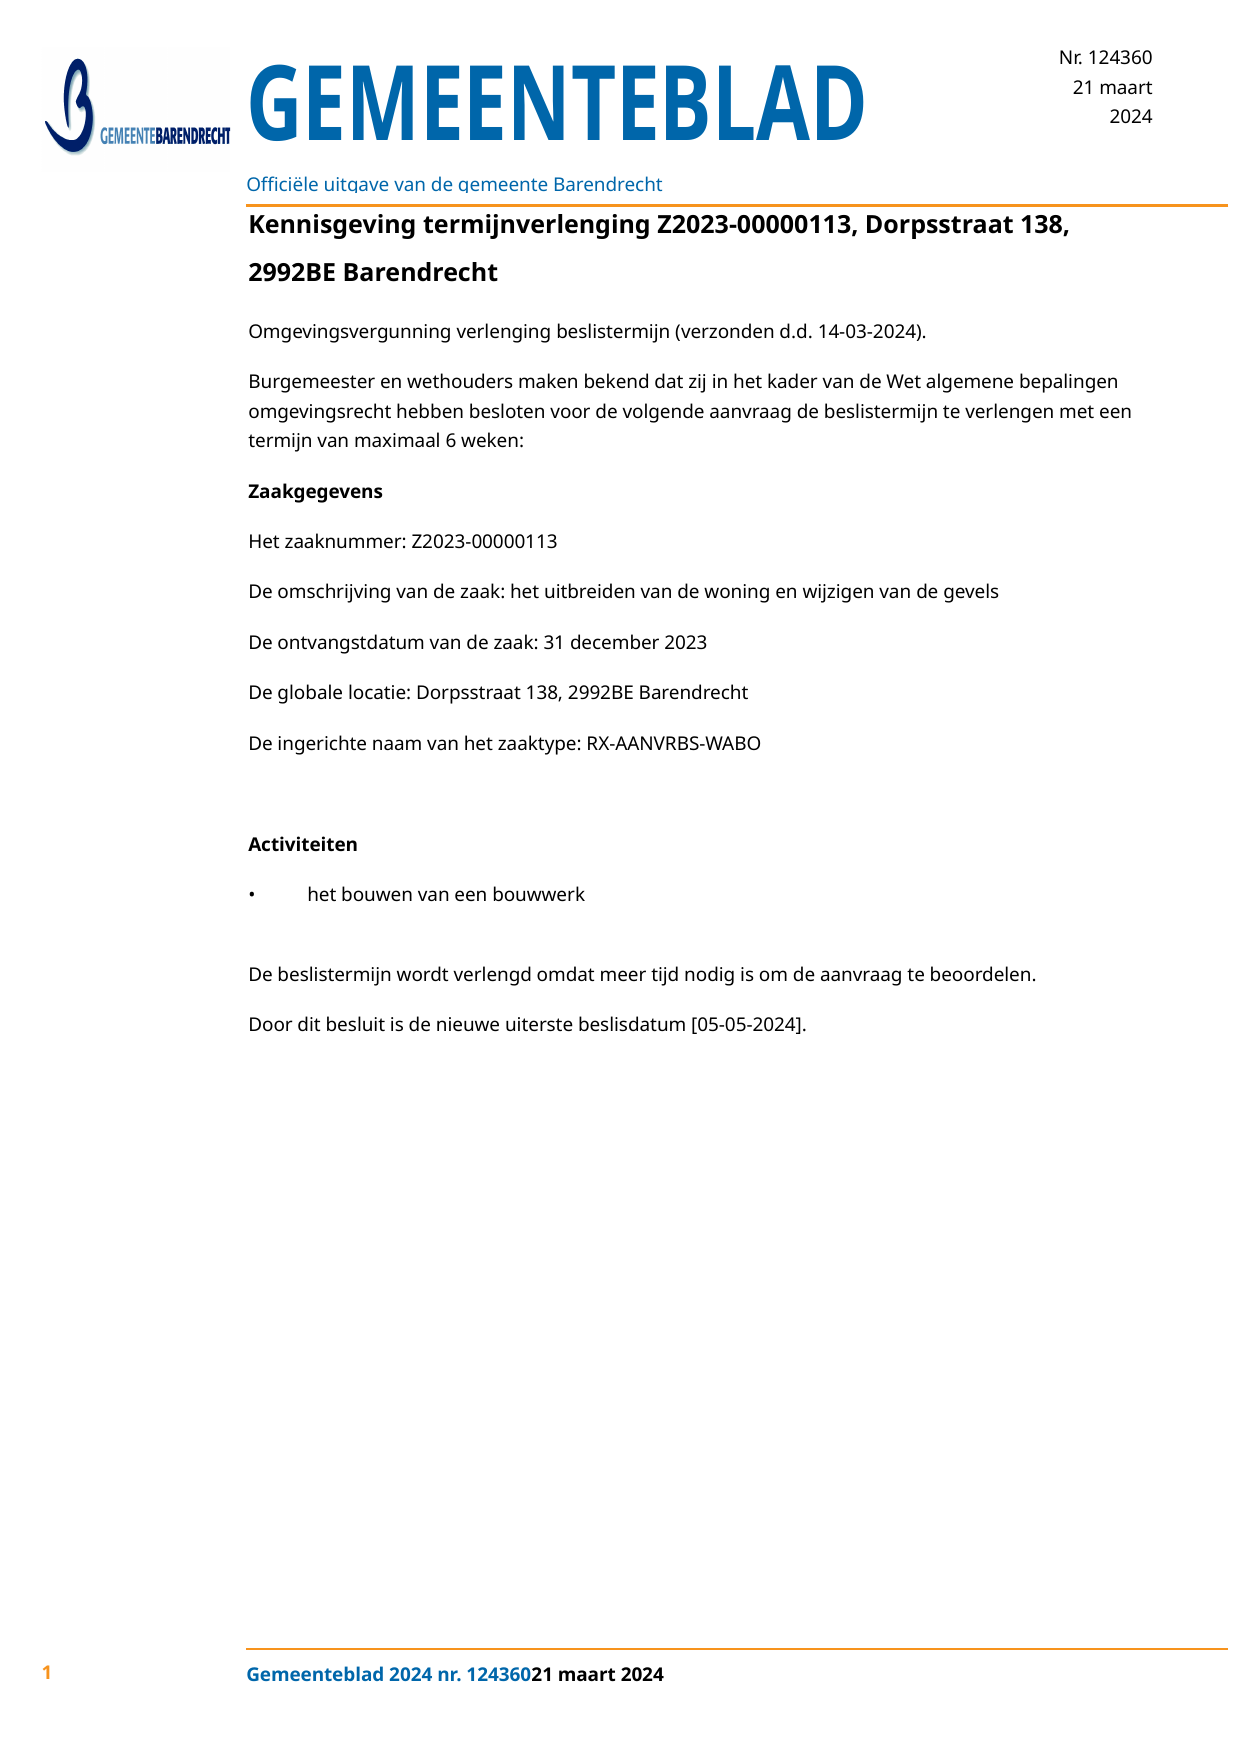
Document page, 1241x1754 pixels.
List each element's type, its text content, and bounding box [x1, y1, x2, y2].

text De ingerichte naam van het zaaktype: RX-AANVRBS-WABO [248, 730, 1152, 756]
text Kennisgeving termijnverlenging Z2023-00000113, Dorpsstraat 138, 2992BE Barendrecht [248, 207, 1152, 288]
text De omschrijving van de zaak: het uitbreiden van de woning en wijzigen van de gevels [248, 579, 1152, 604]
text De beslistermijn wordt verlengd omdat meer tijd nodig is om de aanvraag te beoordelen. [248, 961, 1152, 987]
text De ontvangstdatum van de zaak: 31 december 2023 [248, 629, 1152, 655]
text Zaakgegevens [248, 478, 1152, 504]
text Omgevingsvergunning verlenging beslistermijn (verzonden d.d. 14-03-2024). [248, 318, 1152, 344]
text Burgemeester en wethouders maken bekend dat zij in het kader van de Wet algemene bepalingen omgevingsrecht hebben besloten voor de volgende aanvraag de beslistermijn te verlengen met een termijn van maximaal 6 weken: [248, 368, 1152, 453]
text Het zaaknummer: Z2023-00000113 [248, 528, 1152, 554]
text Door dit besluit is de nieuwe uiterste beslisdatum [05-05-2024]. [248, 1012, 1152, 1037]
list het bouwen van een bouwwerk [248, 881, 1152, 907]
picture [41, 47, 231, 172]
text De globale locatie: Dorpsstraat 138, 2992BE Barendrecht [248, 679, 1152, 705]
text Activiteiten [248, 831, 1152, 857]
